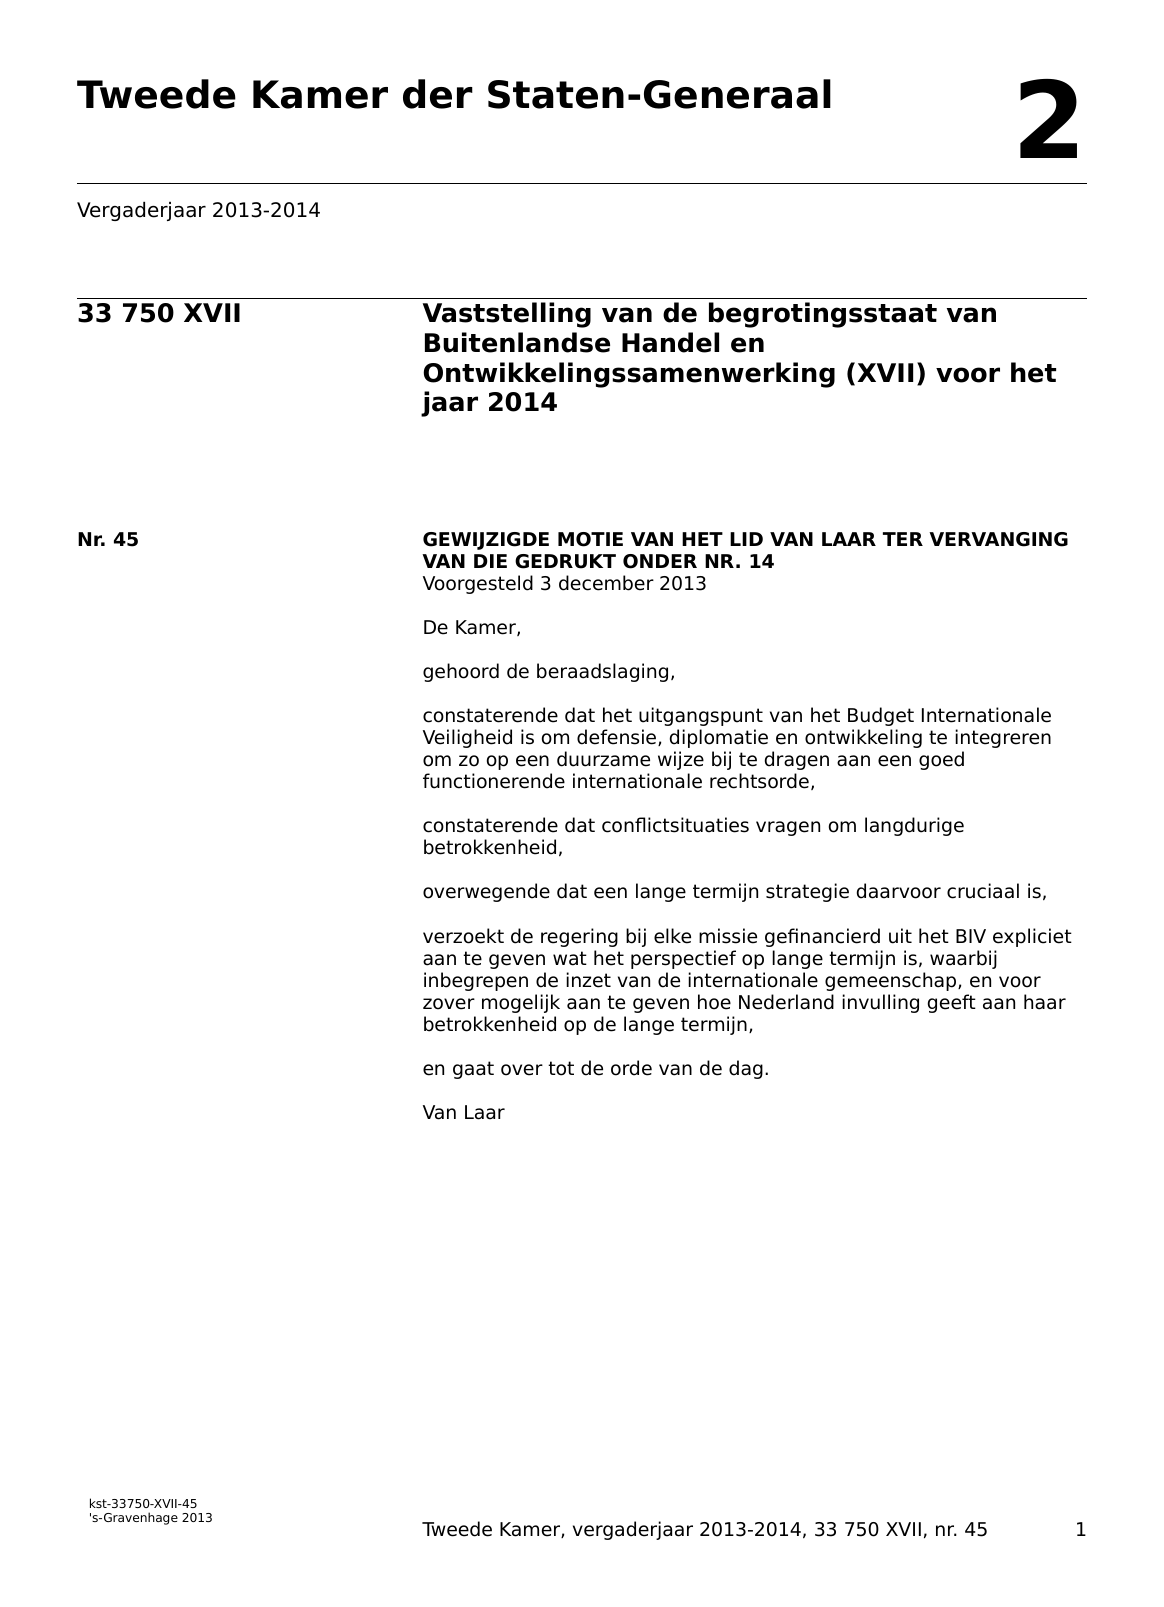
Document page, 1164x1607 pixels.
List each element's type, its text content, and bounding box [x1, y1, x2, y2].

text De Kamer, [422, 617, 1087, 639]
text constaterende dat conflictsituaties vragen om langdurige betrokkenheid, [422, 815, 1087, 859]
text Van Laar [422, 1102, 1087, 1124]
table_header Tweede Kamer der Staten-Generaal [77, 59, 886, 183]
text gehoord de beraadslaging, [422, 661, 1087, 683]
subtitle 33 750 XVII Vaststelling van de begrotingsstaat van Buitenlandse Handel en Ontwikkelingssamenwerking (XVII) voor het jaar 2014 [77, 299, 1087, 418]
table_cell Vergaderjaar 2013-2014 [77, 184, 1087, 298]
text overwegende dat een lange termijn strategie daarvoor cruciaal is, [422, 881, 1087, 903]
subtitle Nr. 45 GEWIJZIGDE MOTIE VAN HET LID VAN LAAR TER VERVANGING VAN DIE GEDRUKT ONDER NR. 14 [77, 529, 1087, 573]
text Voorgesteld 3 december 2013 [422, 573, 1087, 595]
table_header 2 [886, 59, 1087, 183]
text verzoekt de regering bij elke missie gefinancierd uit het BIV expliciet aan te geven wat het perspectief op lange termijn is, waarbij inbegrepen de inzet van de internationale gemeenschap, en voor zover mogelijk aan te geven hoe Nederland invulling geeft aan haar betrokkenheid op de lange termijn, [422, 926, 1087, 1036]
text 's-Gravenhage 2013 [88, 1511, 323, 1525]
text en gaat over tot de orde van de dag. [422, 1058, 1087, 1080]
text constaterende dat het uitgangspunt van het Budget Internationale Veiligheid is om defensie, diplomatie en ontwikkeling te integreren om zo op een duurzame wijze bij te dragen aan een goed functionerende internationale rechtsorde, [422, 705, 1087, 793]
text kst-33750-XVII-45 [88, 1497, 323, 1511]
